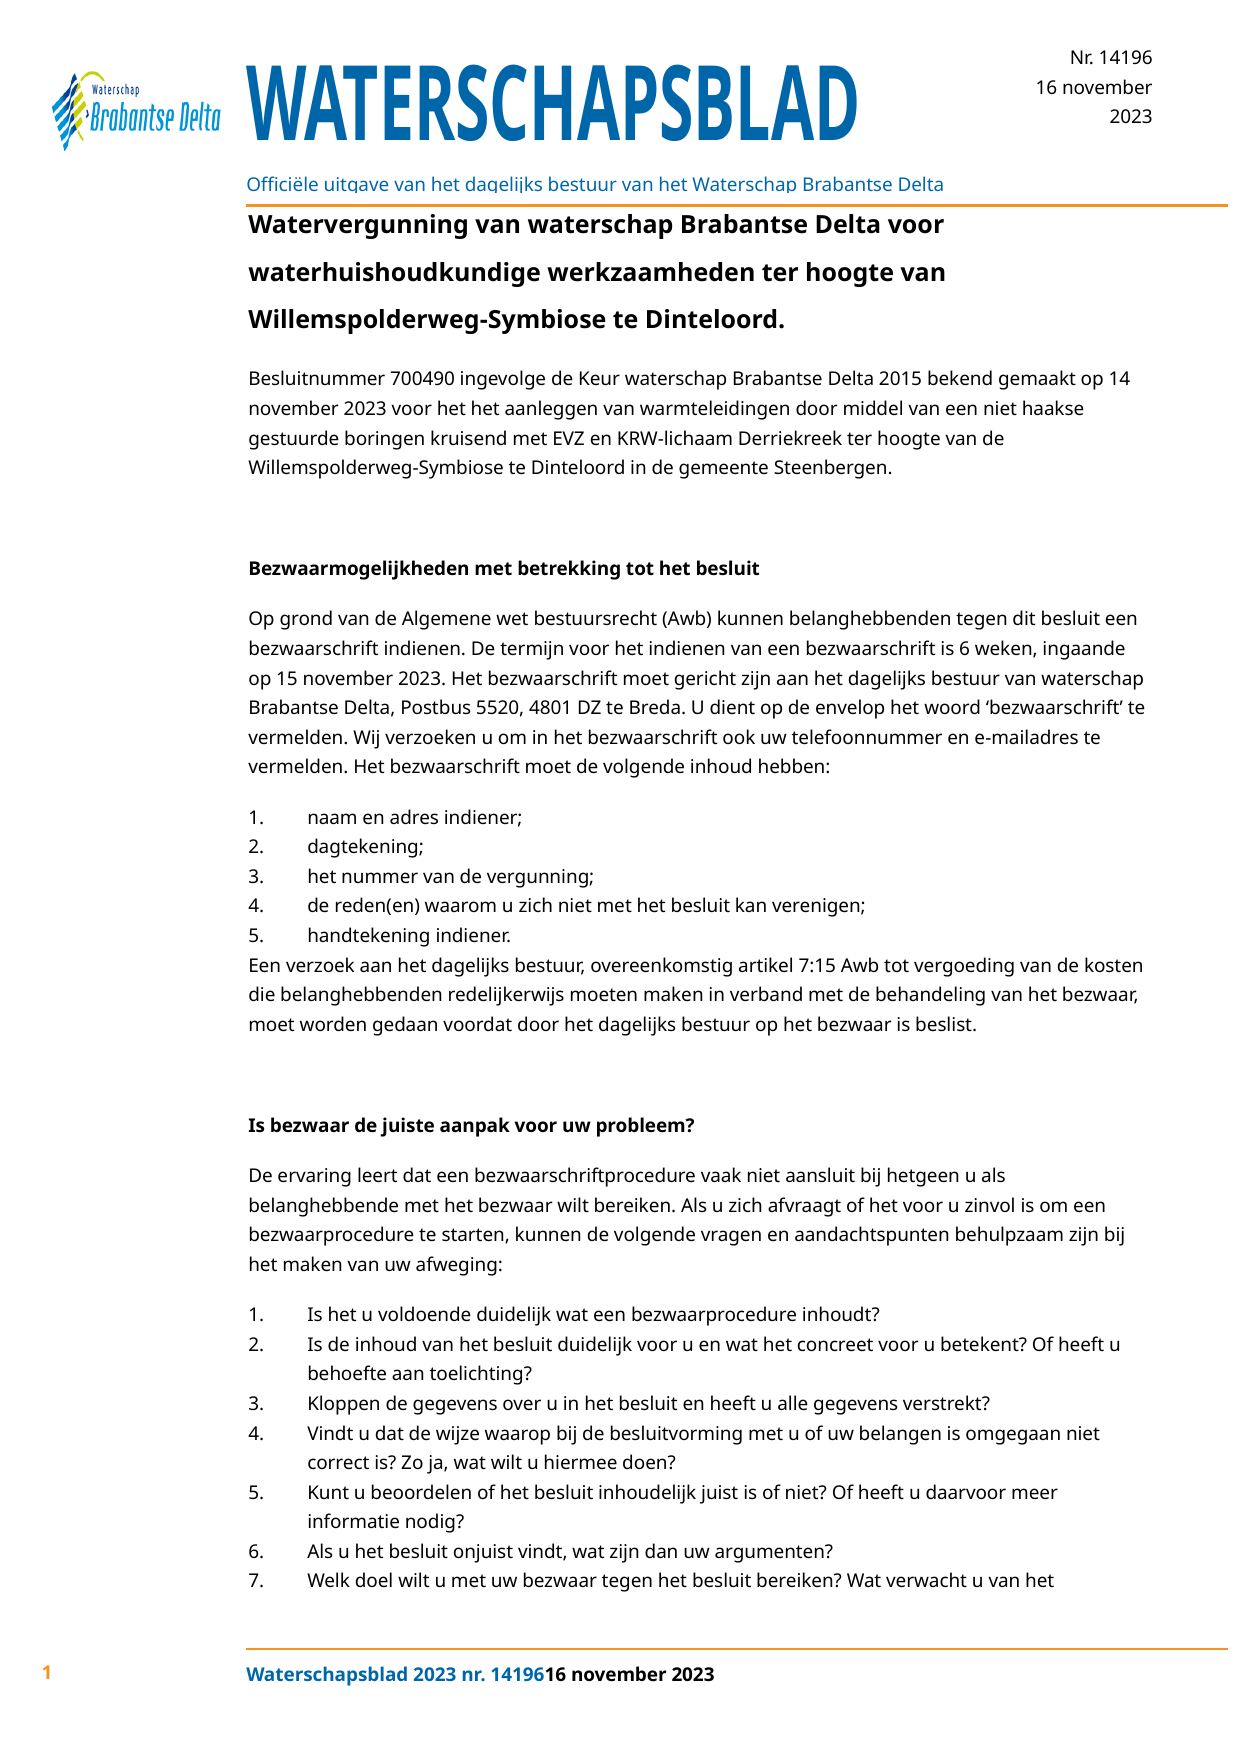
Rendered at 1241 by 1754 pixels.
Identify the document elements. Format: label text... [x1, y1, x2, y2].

list Is het u voldoende duidelijk wat een bezwaarprocedure inhoudt? [248, 1301, 1152, 1327]
text Bezwaarmogelijkheden met betrekking tot het besluit [248, 555, 1152, 581]
text Een verzoek aan het dagelijks bestuur, overeenkomstig artikel 7:15 Awb tot vergoeding van de kosten die belanghebbenden redelijkerwijs moeten maken in verband met de behandeling van het bezwaar, moet worden gedaan voordat door het dagelijks bestuur op het bezwaar is beslist. [248, 952, 1152, 1037]
text De ervaring leert dat een bezwaarschriftprocedure vaak niet aansluit bij hetgeen u als belanghebbende met het bezwaar wilt bereiken. Als u zich afvraagt of het voor u zinvol is om een bezwaarprocedure te starten, kunnen de volgende vragen en aandachtspunten behulpzaam zijn bij het maken van uw afweging: [248, 1162, 1152, 1277]
text Watervergunning van waterschap Brabantse Delta voor waterhuishoudkundige werkzaamheden ter hoogte van Willemspolderweg-Symbiose te Dinteloord. [248, 207, 1152, 336]
list Vindt u dat de wijze waarop bij de besluitvorming met u of uw belangen is omgegaan niet correct is? Zo ja, wat wilt u hiermee doen? [248, 1420, 1152, 1475]
text Besluitnummer 700490 ingevolge de Keur waterschap Brabantse Delta 2015 bekend gemaakt op 14 november 2023 voor het het aanleggen van warmteleidingen door middel van een niet haakse gestuurde boringen kruisend met EVZ en KRW-lichaam Derriekreek ter hoogte van de Willemspolderweg-Symbiose te Dinteloord in de gemeente Steenbergen. [248, 366, 1152, 480]
list naam en adres indiener; [248, 804, 1152, 829]
list Is de inhoud van het besluit duidelijk voor u en wat het concreet voor u betekent? Of heeft u behoefte aan toelichting? [248, 1331, 1152, 1386]
picture [41, 47, 231, 172]
list handtekening indiener. [248, 922, 1152, 948]
list dagtekening; [248, 833, 1152, 859]
list Welk doel wilt u met uw bezwaar tegen het besluit bereiken? Wat verwacht u van het [248, 1568, 1152, 1593]
list Kloppen de gegevens over u in het besluit en heeft u alle gegevens verstrekt? [248, 1390, 1152, 1416]
list de reden(en) waarom u zich niet met het besluit kan verenigen; [248, 893, 1152, 918]
text Is bezwaar de juiste aanpak voor uw probleem? [248, 1112, 1152, 1137]
list het nummer van de vergunning; [248, 863, 1152, 889]
list Kunt u beoordelen of het besluit inhoudelijk juist is of niet? Of heeft u daarvoor meer informatie nodig? [248, 1479, 1152, 1534]
list Als u het besluit onjuist vindt, wat zijn dan uw argumenten? [248, 1538, 1152, 1564]
text Op grond van de Algemene wet bestuursrecht (Awb) kunnen belanghebbenden tegen dit besluit een bezwaarschrift indienen. De termijn voor het indienen van een bezwaarschrift is 6 weken, ingaande op 15 november 2023. Het bezwaarschrift moet gericht zijn aan het dagelijks bestuur van waterschap Brabantse Delta, Postbus 5520, 4801 DZ te Breda. U dient op de envelop het woord ‘bezwaarschrift’ te vermelden. Wij verzoeken u om in het bezwaarschrift ook uw telefoonnummer en e‑mailadres te vermelden. Het bezwaarschrift moet de volgende inhoud hebben: [248, 606, 1152, 779]
